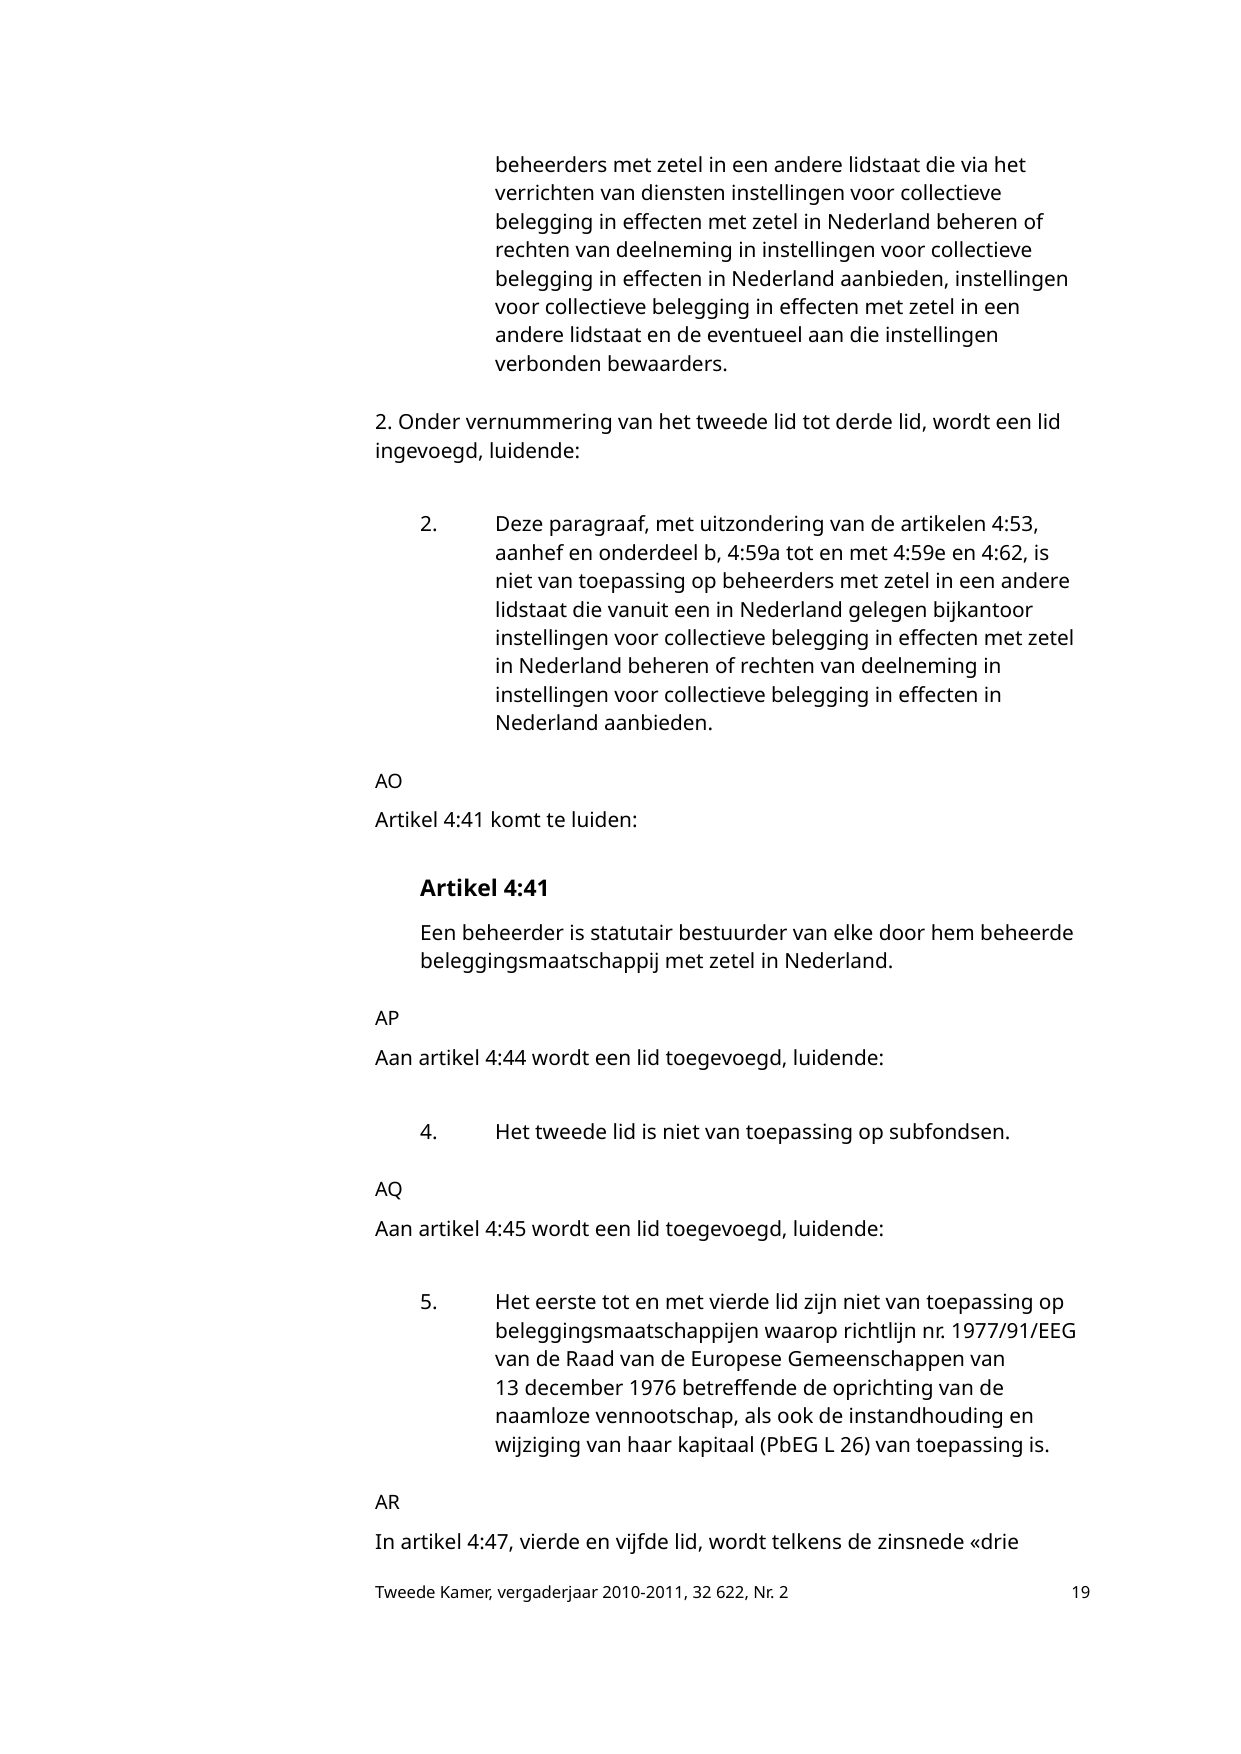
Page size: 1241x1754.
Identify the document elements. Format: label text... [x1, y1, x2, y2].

text AR [375, 1488, 1090, 1515]
text AO [375, 767, 1090, 794]
text Artikel 4:41 komt te luiden: [375, 806, 1090, 834]
text Een beheerder is statutair bestuurder van elke door hem beheerde beleggingsmaatschappij met zetel in Nederland. [420, 918, 1090, 975]
text AQ [375, 1175, 1090, 1202]
text Aan artikel 4:45 wordt een lid toegevoegd, luidende: [375, 1214, 1090, 1242]
text AP [375, 1005, 1090, 1032]
text Aan artikel 4:44 wordt een lid toegevoegd, luidende: [375, 1043, 1090, 1072]
text In artikel 4:47, vierde en vijfde lid, wordt telkens de zinsnede «drie [375, 1527, 1090, 1555]
list Het tweede lid is niet van toepassing op subfondsen. [420, 1117, 1090, 1145]
list beheerders met zetel in een andere lidstaat die via het verrichten van diensten instellingen voor collectieve belegging in effecten met zetel in Nederland beheren of rechten van deelneming in instellingen voor collectieve belegging in effecten in Nederland aanbieden, instellingen voor collectieve belegging in effecten met zetel in een andere lidstaat en de eventueel aan die instellingen verbonden bewaarders. [420, 150, 1090, 377]
list Het eerste tot en met vierde lid zijn niet van toepassing op beleggingsmaatschappijen waarop richtlijn nr. 1977/91/EEG van de Raad van de Europese Gemeenschappen van 13 december 1976 betreffende de oprichting van de naamloze vennootschap, als ook de instandhouding en wijziging van haar kapitaal (PbEG L 26) van toepassing is. [420, 1287, 1090, 1458]
text 2. Onder vernummering van het tweede lid tot derde lid, wordt een lid ingevoegd, luidende: [375, 407, 1090, 464]
list Deze paragraaf, met uitzondering van de artikelen 4:53, aanhef en onderdeel b, 4:59a tot en met 4:59e en 4:62, is niet van toepassing op beheerders met zetel in een andere lidstaat die vanuit een in Nederland gelegen bijkantoor instellingen voor collectieve belegging in effecten met zetel in Nederland beheren of rechten van deelneming in instellingen voor collectieve belegging in effecten in Nederland aanbieden. [420, 509, 1090, 737]
subtitle Artikel 4:41 [420, 872, 1090, 903]
